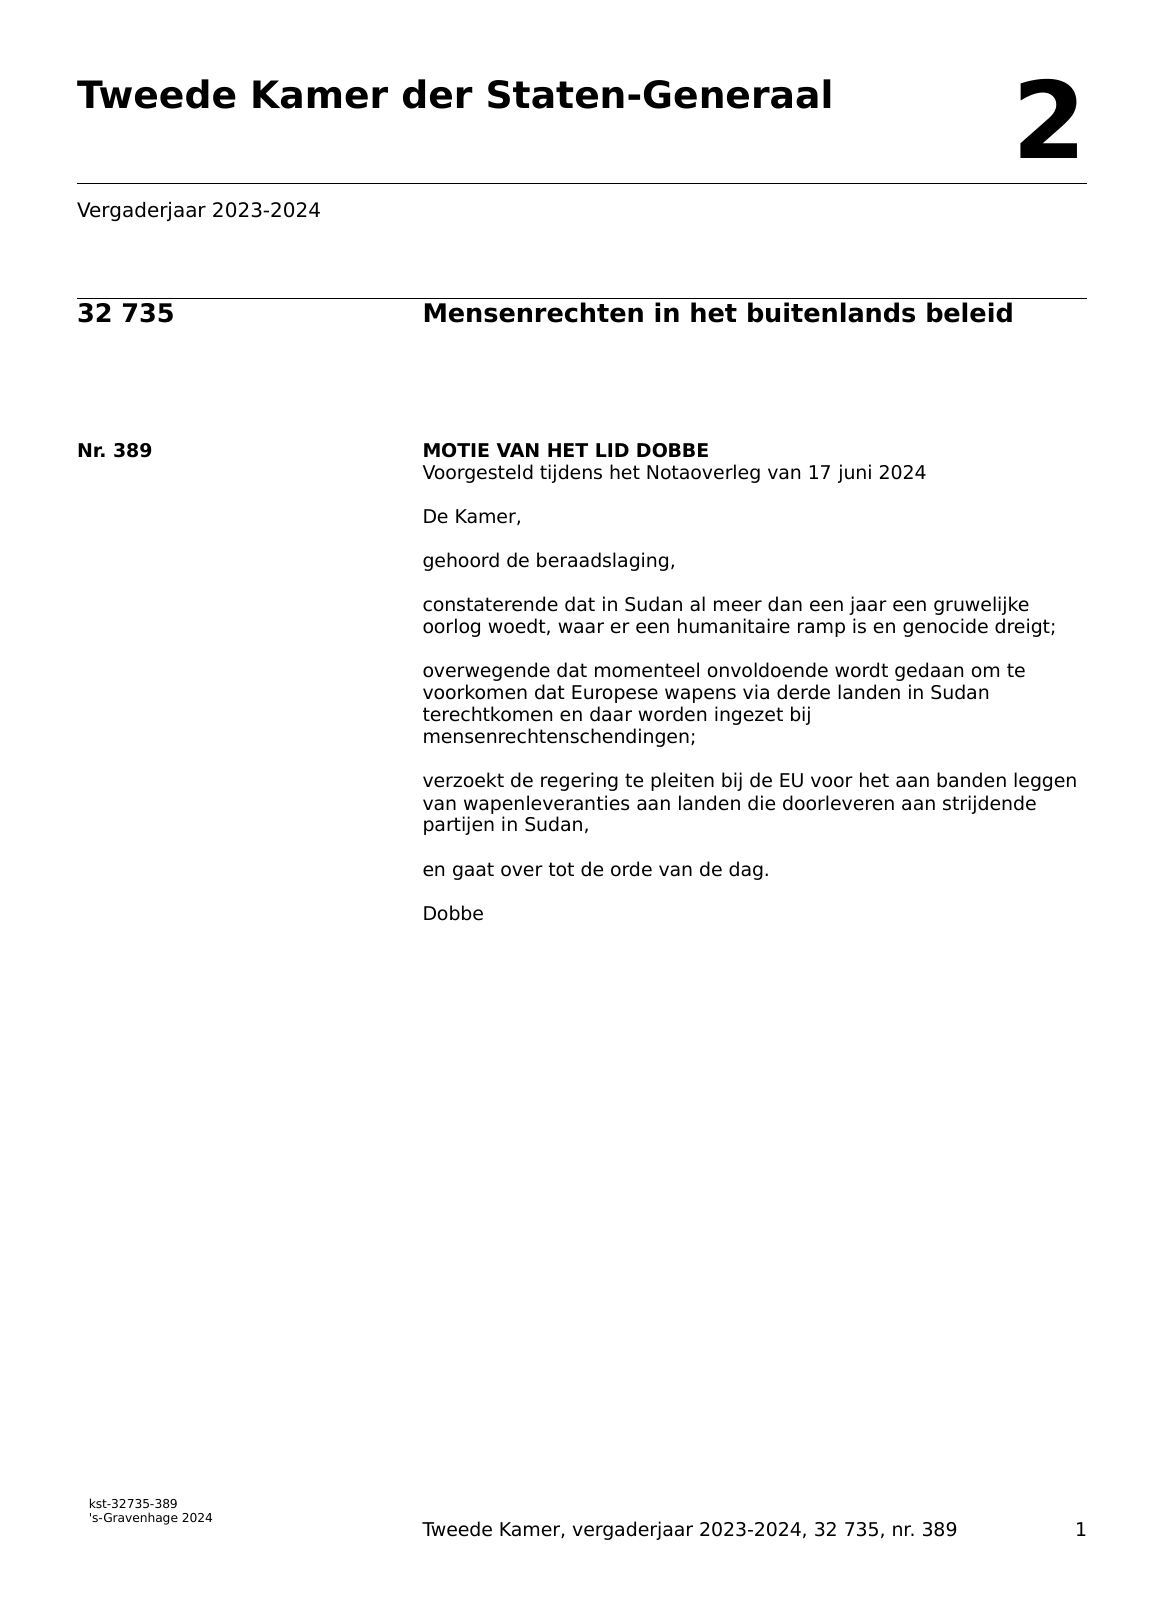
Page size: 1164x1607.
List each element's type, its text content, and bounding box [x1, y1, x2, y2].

text constaterende dat in Sudan al meer dan een jaar een gruwelijke oorlog woedt, waar er een humanitaire ramp is en genocide dreigt; [422, 594, 1087, 638]
text en gaat over tot de orde van de dag. [422, 858, 1087, 881]
subtitle 32 735 Mensenrechten in het buitenlands beleid [77, 299, 1087, 329]
text verzoekt de regering te pleiten bij de EU voor het aan banden leggen van wapenleveranties aan landen die doorleveren aan strijdende partijen in Sudan, [422, 770, 1087, 836]
subtitle Nr. 389 MOTIE VAN HET LID DOBBE [77, 440, 1087, 462]
table_header Tweede Kamer der Staten-Generaal [77, 59, 886, 183]
text Voorgesteld tijdens het Notaoverleg van 17 juni 2024 [422, 462, 1087, 484]
table_cell Vergaderjaar 2023-2024 [77, 184, 1087, 298]
text kst-32735-389 [88, 1497, 323, 1511]
text overwegende dat momenteel onvoldoende wordt gedaan om te voorkomen dat Europese wapens via derde landen in Sudan terechtkomen en daar worden ingezet bij mensenrechtenschendingen; [422, 660, 1087, 748]
text gehoord de beraadslaging, [422, 550, 1087, 572]
text Dobbe [422, 903, 1087, 925]
text 's-Gravenhage 2024 [88, 1511, 323, 1525]
text De Kamer, [422, 506, 1087, 528]
table_header 2 [886, 59, 1087, 183]
